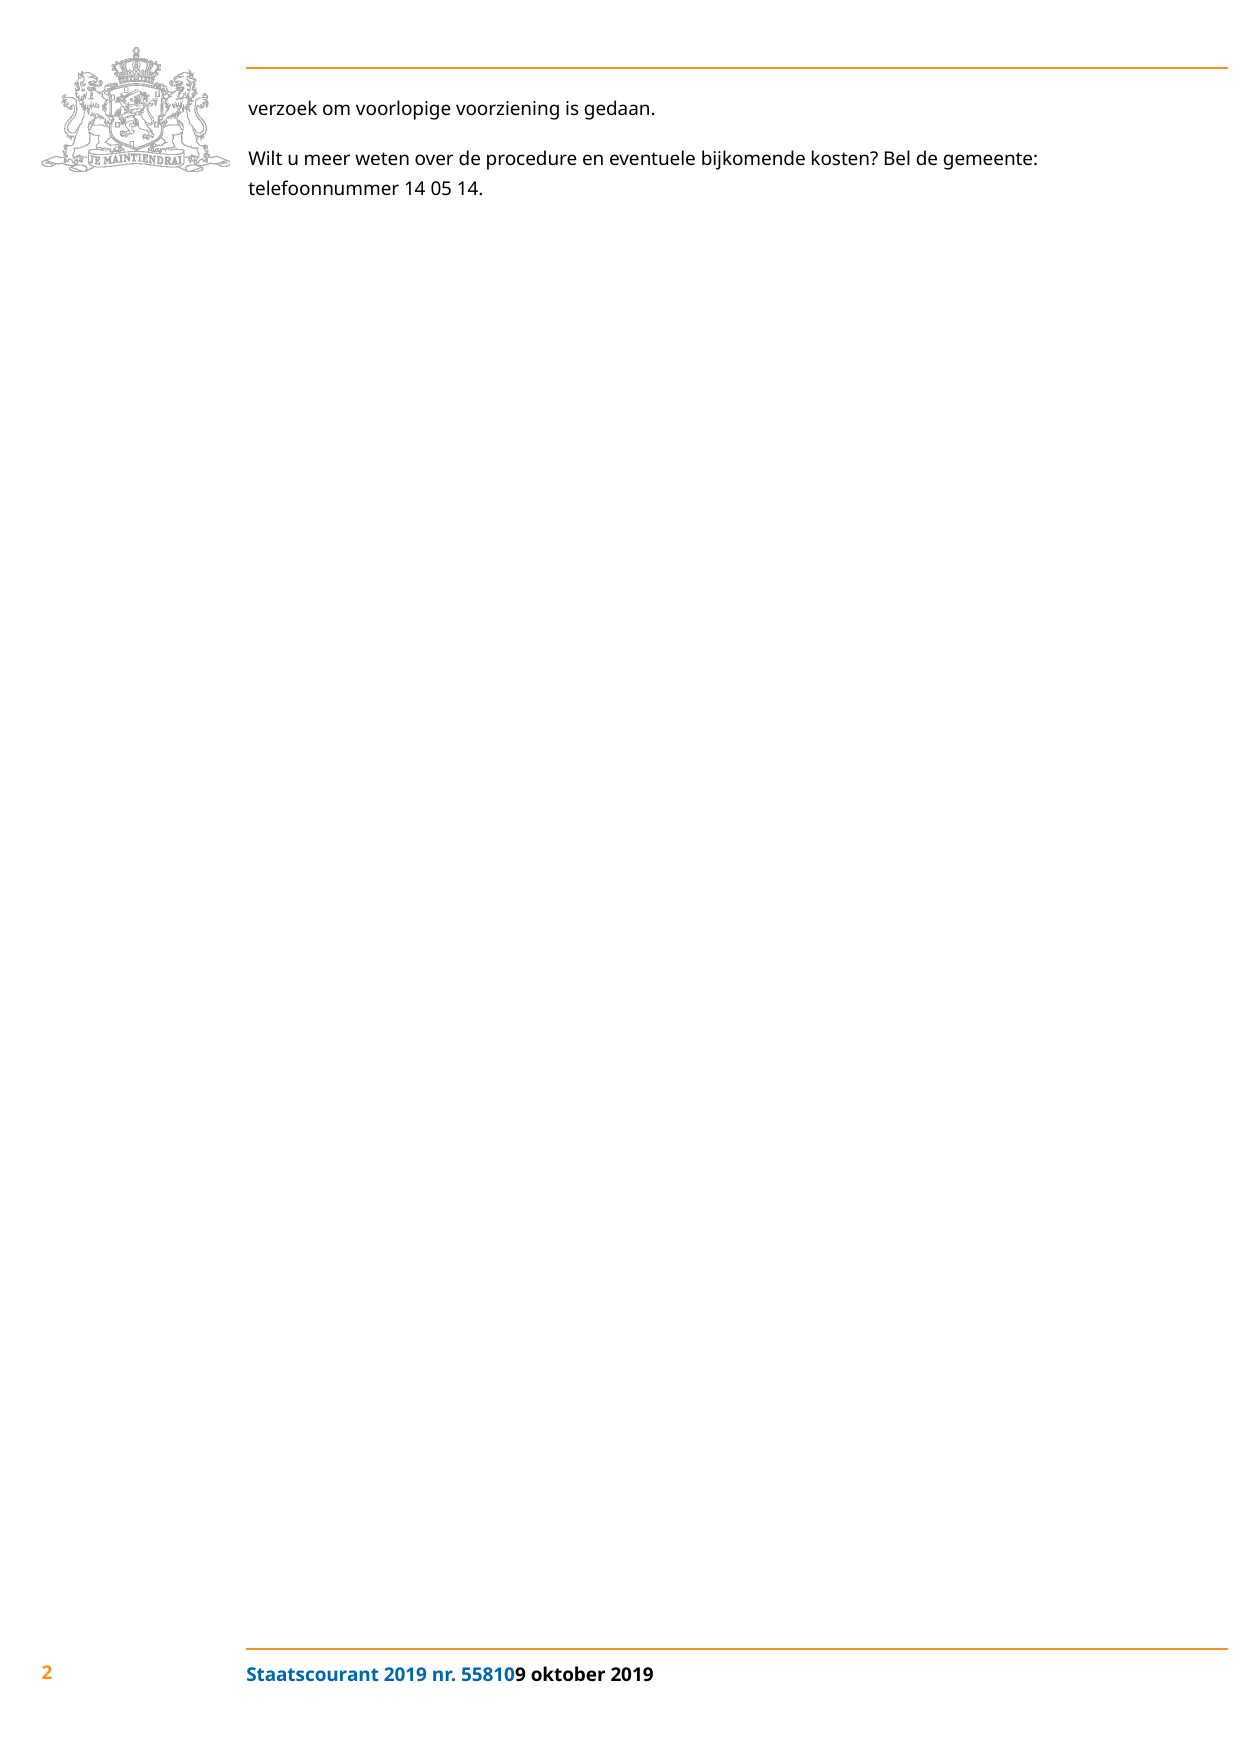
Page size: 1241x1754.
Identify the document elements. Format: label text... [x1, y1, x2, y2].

text Wilt u meer weten over de procedure en eventuele bijkomende kosten? Bel de gemeente: telefoonnummer 14 05 14. [248, 145, 1152, 201]
text verzoek om voorlopige voorziening is gedaan. [248, 95, 1152, 121]
picture [41, 47, 231, 172]
